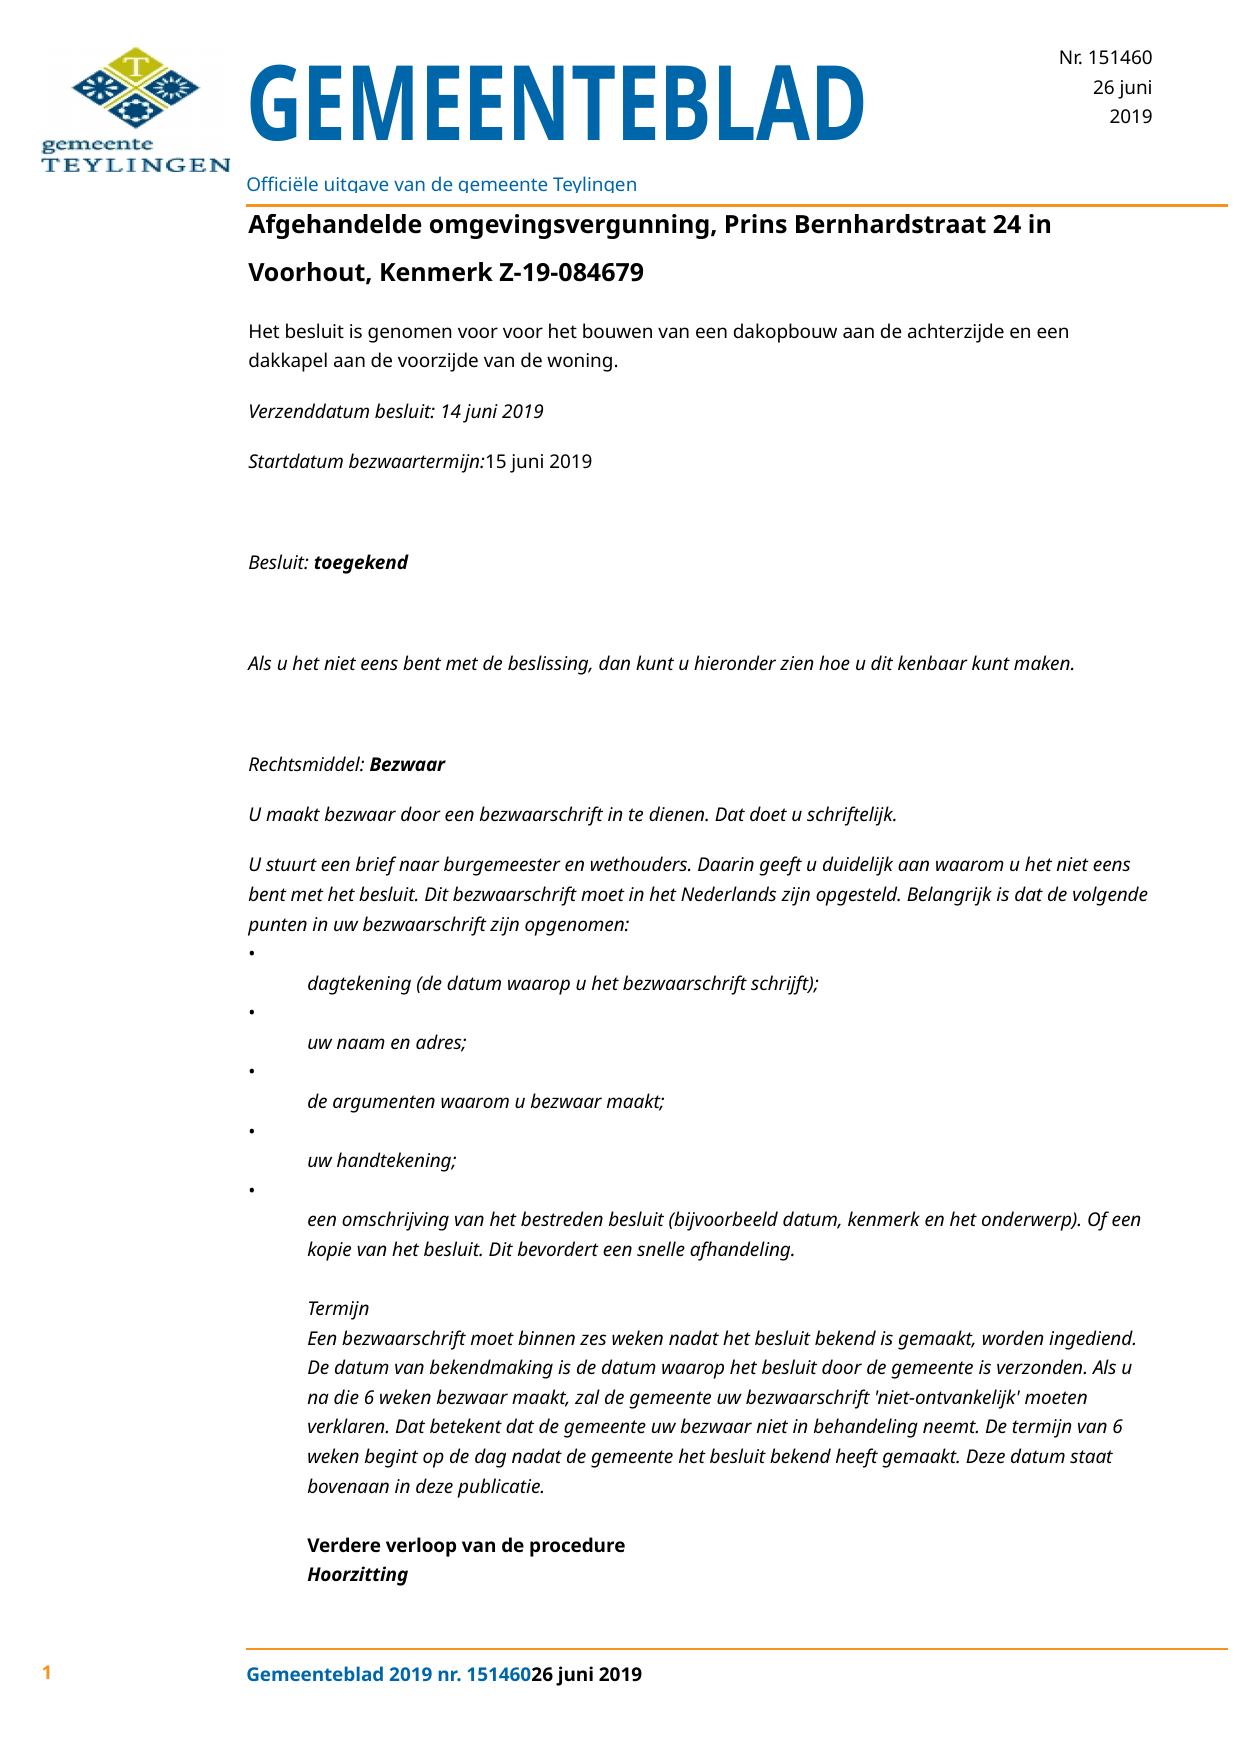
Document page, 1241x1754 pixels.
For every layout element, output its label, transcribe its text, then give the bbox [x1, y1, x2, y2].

text U maakt bezwaar door een bezwaarschrift in te dienen. Dat doet u schriftelijk. [248, 801, 1152, 827]
text Verzenddatum besluit: 14 juni 2019 [248, 398, 1152, 424]
picture [41, 47, 231, 172]
list dagtekening (de datum waarop u het bezwaarschrift schrijft); [248, 970, 1152, 996]
text Als u het niet eens bent met de beslissing, dan kunt u hieronder zien hoe u dit kenbaar kunt maken. [248, 650, 1152, 676]
text Het besluit is genomen voor voor het bouwen van een dakopbouw aan de achterzijde en een dakkapel aan de voorzijde van de woning. [248, 318, 1152, 373]
list een omschrijving van het bestreden besluit (bijvoorbeeld datum, kenmerk en het onderwerp). Of een kopie van het besluit. Dit bevordert een snelle afhandeling. [248, 1207, 1152, 1262]
text Startdatum bezwaartermijn:15 juni 2019 [248, 448, 1152, 474]
list uw naam en adres; [248, 1029, 1152, 1055]
text U stuurt een brief naar burgemeester en wethouders. Daarin geeft u duidelijk aan waarom u het niet eens bent met het besluit. Dit bezwaarschrift moet in het Nederlands zijn opgesteld. Belangrijk is dat de volgende punten in uw bezwaarschrift zijn opgenomen: [248, 852, 1152, 937]
list de argumenten waarom u bezwaar maakt; [248, 1088, 1152, 1114]
list Termijn [248, 1295, 1152, 1321]
text Afgehandelde omgevingsvergunning, Prins Bernhardstraat 24 in Voorhout, Kenmerk Z-19-084679 [248, 207, 1152, 288]
text Besluit: toegekend [248, 549, 1152, 575]
list Hoorzitting [248, 1562, 1152, 1587]
list uw handtekening; [248, 1147, 1152, 1173]
list Een bezwaarschrift moet binnen zes weken nadat het besluit bekend is gemaakt, worden ingediend. De datum van bekendmaking is de datum waarop het besluit door de gemeente is verzonden. Als u na die 6 weken bezwaar maakt, zal de gemeente uw bezwaarschrift 'niet-ontvankelijk' moeten verklaren. Dat betekent dat de gemeente uw bezwaar niet in behandeling neemt. De termijn van 6 weken begint op de dag nadat de gemeente het besluit bekend heeft gemaakt. Deze datum staat bovenaan in deze publicatie. [248, 1325, 1152, 1499]
list Verdere verloop van de procedure [248, 1532, 1152, 1558]
text Rechtsmiddel: Bezwaar [248, 751, 1152, 777]
